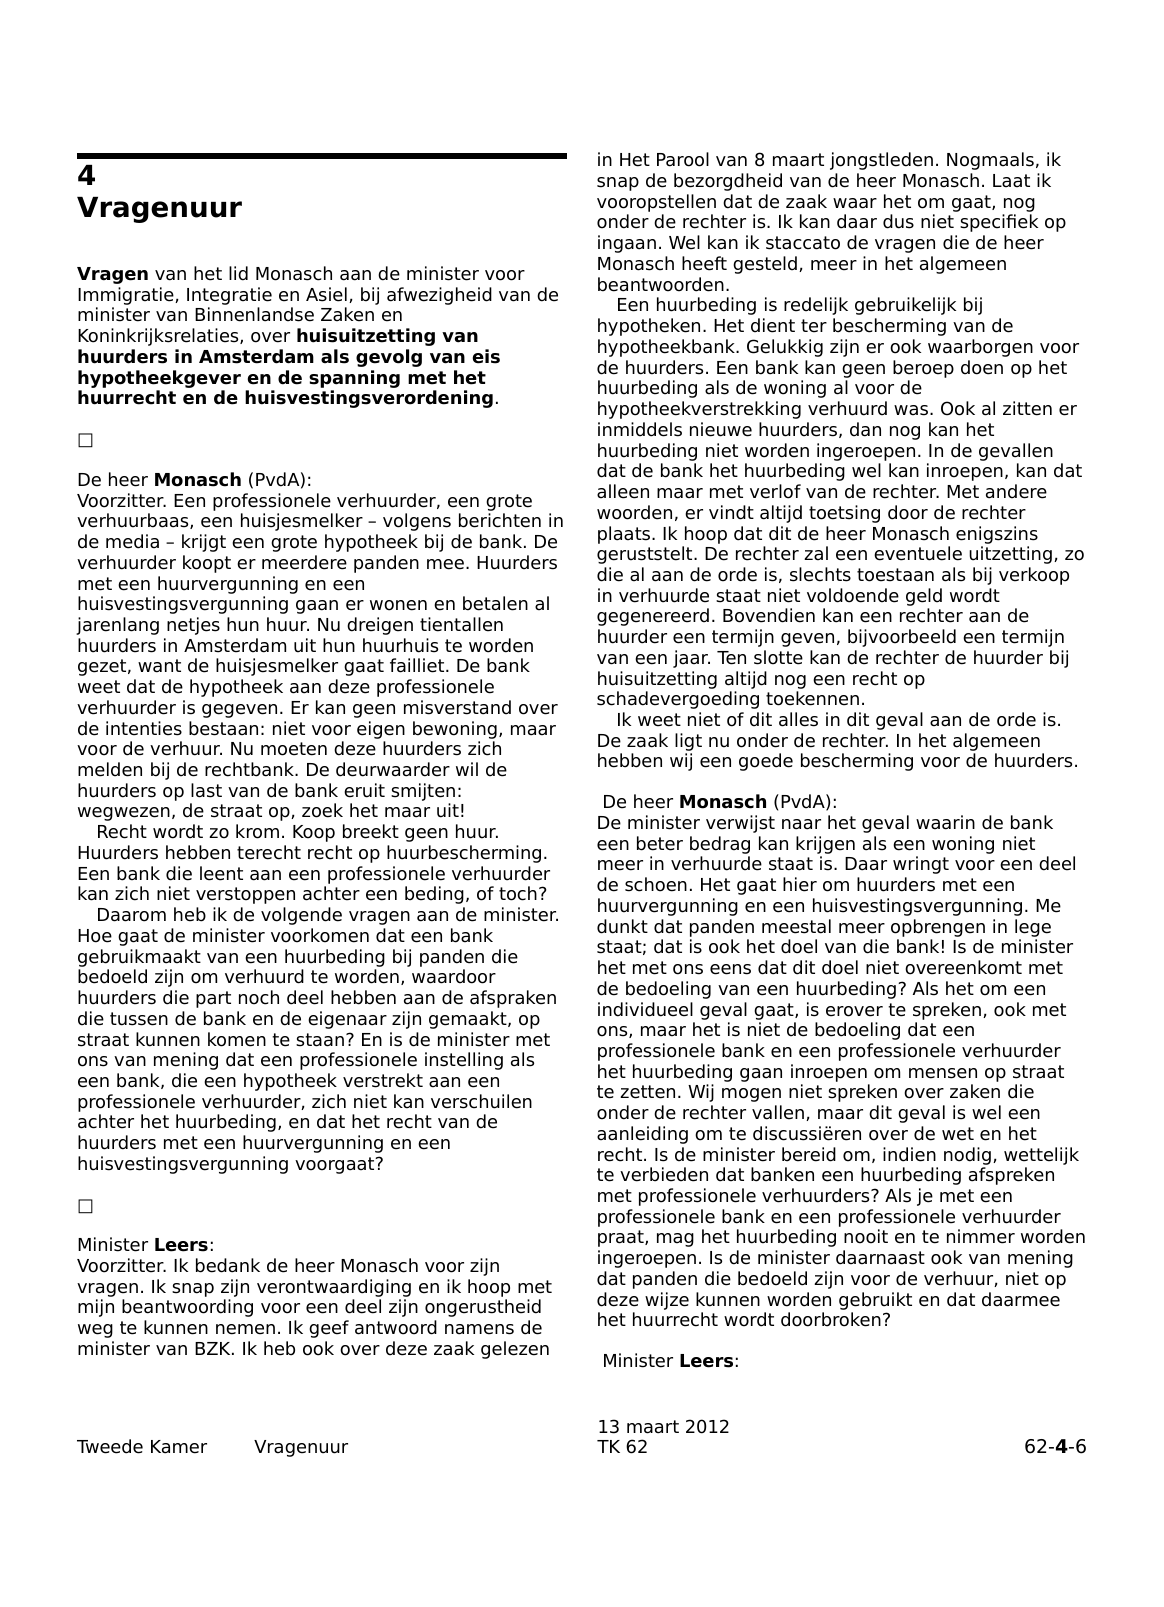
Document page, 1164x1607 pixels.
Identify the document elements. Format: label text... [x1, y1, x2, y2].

text Voorzitter. Ik bedank de heer Monasch voor zijn vragen. Ik snap zijn verontwaardiging en ik hoop met mijn beantwoording voor een deel zijn ongerustheid weg te kunnen nemen. Ik geef antwoord namens de minister van BZK. Ik heb ook over deze zaak gelezen [77, 1256, 567, 1359]
text Minister Leers: [77, 1235, 567, 1256]
text De minister verwijst naar het geval waarin de bank een beter bedrag kan krijgen als een woning niet meer in verhuurde staat is. Daar wringt voor een deel de schoen. Het gaat hier om huurders met een huurvergunning en een huisvestingsvergunning. Me dunkt dat panden meestal meer opbrengen in lege staat; dat is ook het doel van die bank! Is de minister het met ons eens dat dit doel niet overeenkomt met de bedoeling van een huurbeding? Als het om een individueel geval gaat, is erover te spreken, ook met ons, maar het is niet de bedoeling dat een professionele bank en een professionele verhuurder het huurbeding gaan inroepen om mensen op straat te zetten. Wij mogen niet spreken over zaken die onder de rechter vallen, maar dit geval is wel een aanleiding om te discussiëren over de wet en het recht. Is de minister bereid om, indien nodig, wettelijk te verbieden dat banken een huurbeding afspreken met professionele verhuurders? Als je met een professionele bank en een professionele verhuurder praat, mag het huurbeding nooit en te nimmer worden ingeroepen. Is de minister daarnaast ook van mening dat panden die bedoeld zijn voor de verhuur, niet op deze wijze kunnen worden gebruikt en dat daarmee het huurrecht wordt doorbroken? [596, 813, 1087, 1331]
text De heer Monasch (PvdA): [596, 792, 1087, 813]
title 4 Vragenuur [77, 159, 567, 224]
text Ik weet niet of dit alles in dit geval aan de orde is. De zaak ligt nu onder de rechter. In het algemeen hebben wij een goede bescherming voor de huurders. [596, 710, 1087, 772]
text Een huurbeding is redelijk gebruikelijk bij hypotheken. Het dient ter bescherming van de hypotheekbank. Gelukkig zijn er ook waarborgen voor de huurders. Een bank kan geen beroep doen op het huurbeding als de woning al voor de hypotheekverstrekking verhuurd was. Ook al zitten er inmiddels nieuwe huurders, dan nog kan het huurbeding niet worden ingeroepen. In de gevallen dat de bank het huurbeding wel kan inroepen, kan dat alleen maar met verlof van de rechter. Met andere woorden, er vindt altijd toetsing door de rechter plaats. Ik hoop dat dit de heer Monasch enigszins geruststelt. De rechter zal een eventuele uitzetting, zo die al aan de orde is, slechts toestaan als bij verkoop in verhuurde staat niet voldoende geld wordt gegenereerd. Bovendien kan een rechter aan de huurder een termijn geven, bijvoorbeeld een termijn van een jaar. Ten slotte kan de rechter de huurder bij huisuitzetting altijd nog een recht op schadevergoeding toekennen. [596, 295, 1087, 710]
text Voorzitter. Een professionele verhuurder, een grote verhuurbaas, een huisjesmelker – volgens berichten in de media – krijgt een grote hypotheek bij de bank. De verhuurder koopt er meerdere panden mee. Huurders met een huurvergunning en een huisvestingsvergunning gaan er wonen en betalen al jarenlang netjes hun huur. Nu dreigen tientallen huurders in Amsterdam uit hun huurhuis te worden gezet, want de huisjesmelker gaat failliet. De bank weet dat de hypotheek aan deze professionele verhuurder is gegeven. Er kan geen misverstand over de intenties bestaan: niet voor eigen bewoning, maar voor de verhuur. Nu moeten deze huurders zich melden bij de rechtbank. De deurwaarder wil de huurders op last van de bank eruit smijten: wegwezen, de straat op, zoek het maar uit! [77, 490, 567, 822]
text □ [77, 429, 567, 450]
text Minister Leers: [596, 1351, 1087, 1372]
text in Het Parool van 8 maart jongstleden. Nogmaals, ik snap de bezorgdheid van de heer Monasch. Laat ik vooropstellen dat de zaak waar het om gaat, nog onder de rechter is. Ik kan daar dus niet specifiek op ingaan. Wel kan ik staccato de vragen die de heer Monasch heeft gesteld, meer in het algemeen beantwoorden. [596, 150, 1087, 295]
text Recht wordt zo krom. Koop breekt geen huur. Huurders hebben terecht recht op huurbescherming. Een bank die leent aan een professionele verhuurder kan zich niet verstoppen achter een beding, of toch? [77, 822, 567, 905]
text □ [77, 1194, 567, 1215]
text De heer Monasch (PvdA): [77, 470, 567, 490]
text Daarom heb ik de volgende vragen aan de minister. Hoe gaat de minister voorkomen dat een bank gebruikmaakt van een huurbeding bij panden die bedoeld zijn om verhuurd te worden, waardoor huurders die part noch deel hebben aan de afspraken die tussen de bank en de eigenaar zijn gemaakt, op straat kunnen komen te staan? En is de minister met ons van mening dat een professionele instelling als een bank, die een hypotheek verstrekt aan een professionele verhuurder, zich niet kan verschuilen achter het huurbeding, en dat het recht van de huurders met een huurvergunning en een huisvestingsvergunning voorgaat? [77, 905, 567, 1174]
text Vragen van het lid Monasch aan de minister voor Immigratie, Integratie en Asiel, bij afwezigheid van de minister van Binnenlandse Zaken en Koninkrijksrelaties, over huisuitzetting van huurders in Amsterdam als gevolg van eis hypotheekgever en de spanning met het huurrecht en de huisvestingsverordening. [77, 264, 567, 409]
